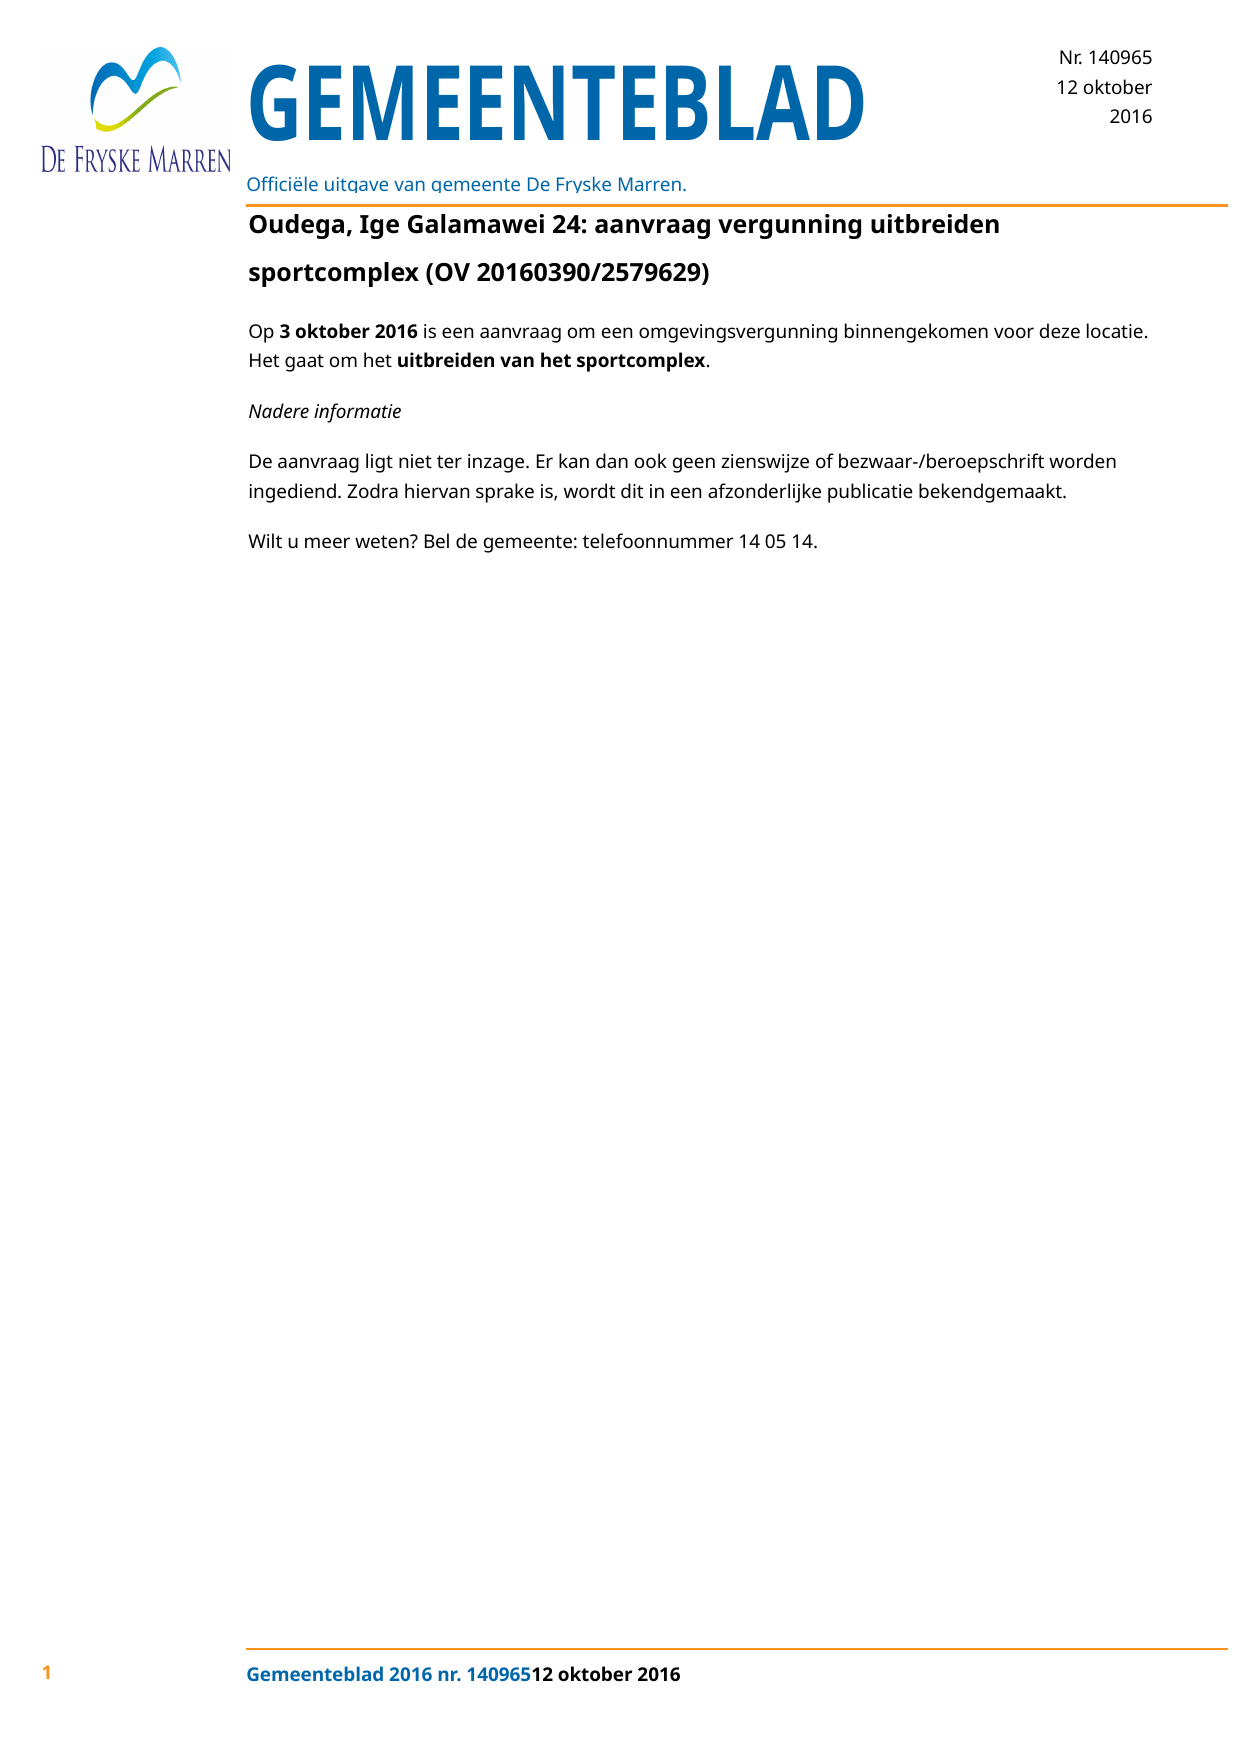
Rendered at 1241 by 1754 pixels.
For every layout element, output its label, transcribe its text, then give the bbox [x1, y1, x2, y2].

picture [41, 47, 231, 172]
text Oudega, Ige Galamawei 24: aanvraag vergunning uitbreiden sportcomplex (OV 20160390/2579629) [248, 207, 1152, 288]
text Nadere informatie [248, 398, 1152, 424]
text De aanvraag ligt niet ter inzage. Er kan dan ook geen zienswijze of bezwaar-/beroepschrift worden ingediend. Zodra hiervan sprake is, wordt dit in een afzonderlijke publicatie bekendgemaakt. [248, 448, 1152, 504]
text Wilt u meer weten? Bel de gemeente: telefoonnummer 14 05 14. [248, 528, 1152, 554]
text Op 3 oktober 2016 is een aanvraag om een omgevingsvergunning binnengekomen voor deze locatie. Het gaat om het uitbreiden van het sportcomplex. [248, 318, 1152, 373]
